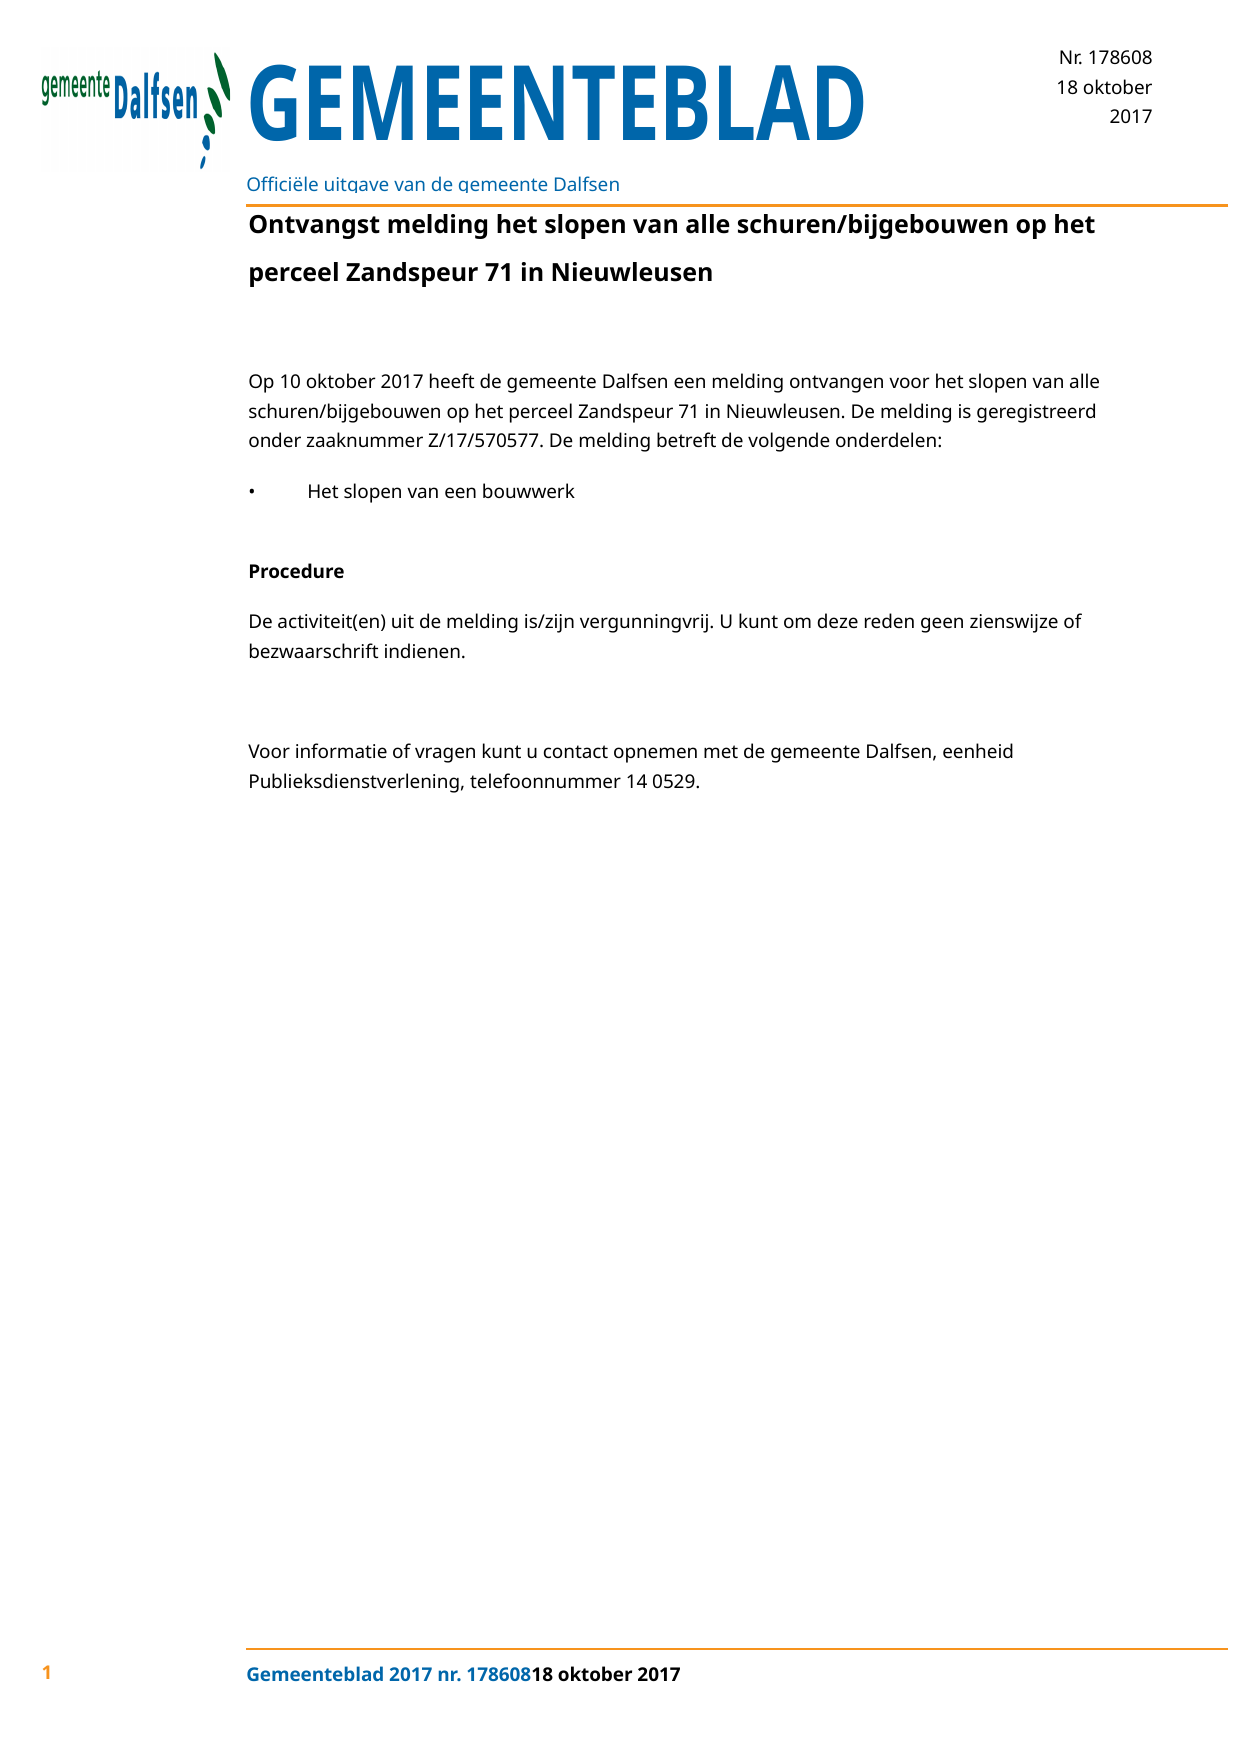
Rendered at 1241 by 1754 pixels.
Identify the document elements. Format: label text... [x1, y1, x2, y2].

text Voor informatie of vragen kunt u contact opnemen met de gemeente Dalfsen, eenheid Publieksdienstverlening, telefoonnummer 14 0529. [248, 739, 1152, 794]
picture [41, 47, 231, 172]
text Procedure [248, 558, 1152, 584]
text Op 10 oktober 2017 heeft de gemeente Dalfsen een melding ontvangen voor het slopen van alle schuren/bijgebouwen op het perceel Zandspeur 71 in Nieuwleusen. De melding is geregistreerd onder zaaknummer Z/17/570577. De melding betreft de volgende onderdelen: [248, 368, 1152, 453]
text De activiteit(en) uit de melding is/zijn vergunningvrij. U kunt om deze reden geen zienswijze of bezwaarschrift indienen. [248, 608, 1152, 664]
text Ontvangst melding het slopen van alle schuren/bijgebouwen op het perceel Zandspeur 71 in Nieuwleusen [248, 207, 1152, 288]
list Het slopen van een bouwwerk [248, 478, 1152, 504]
